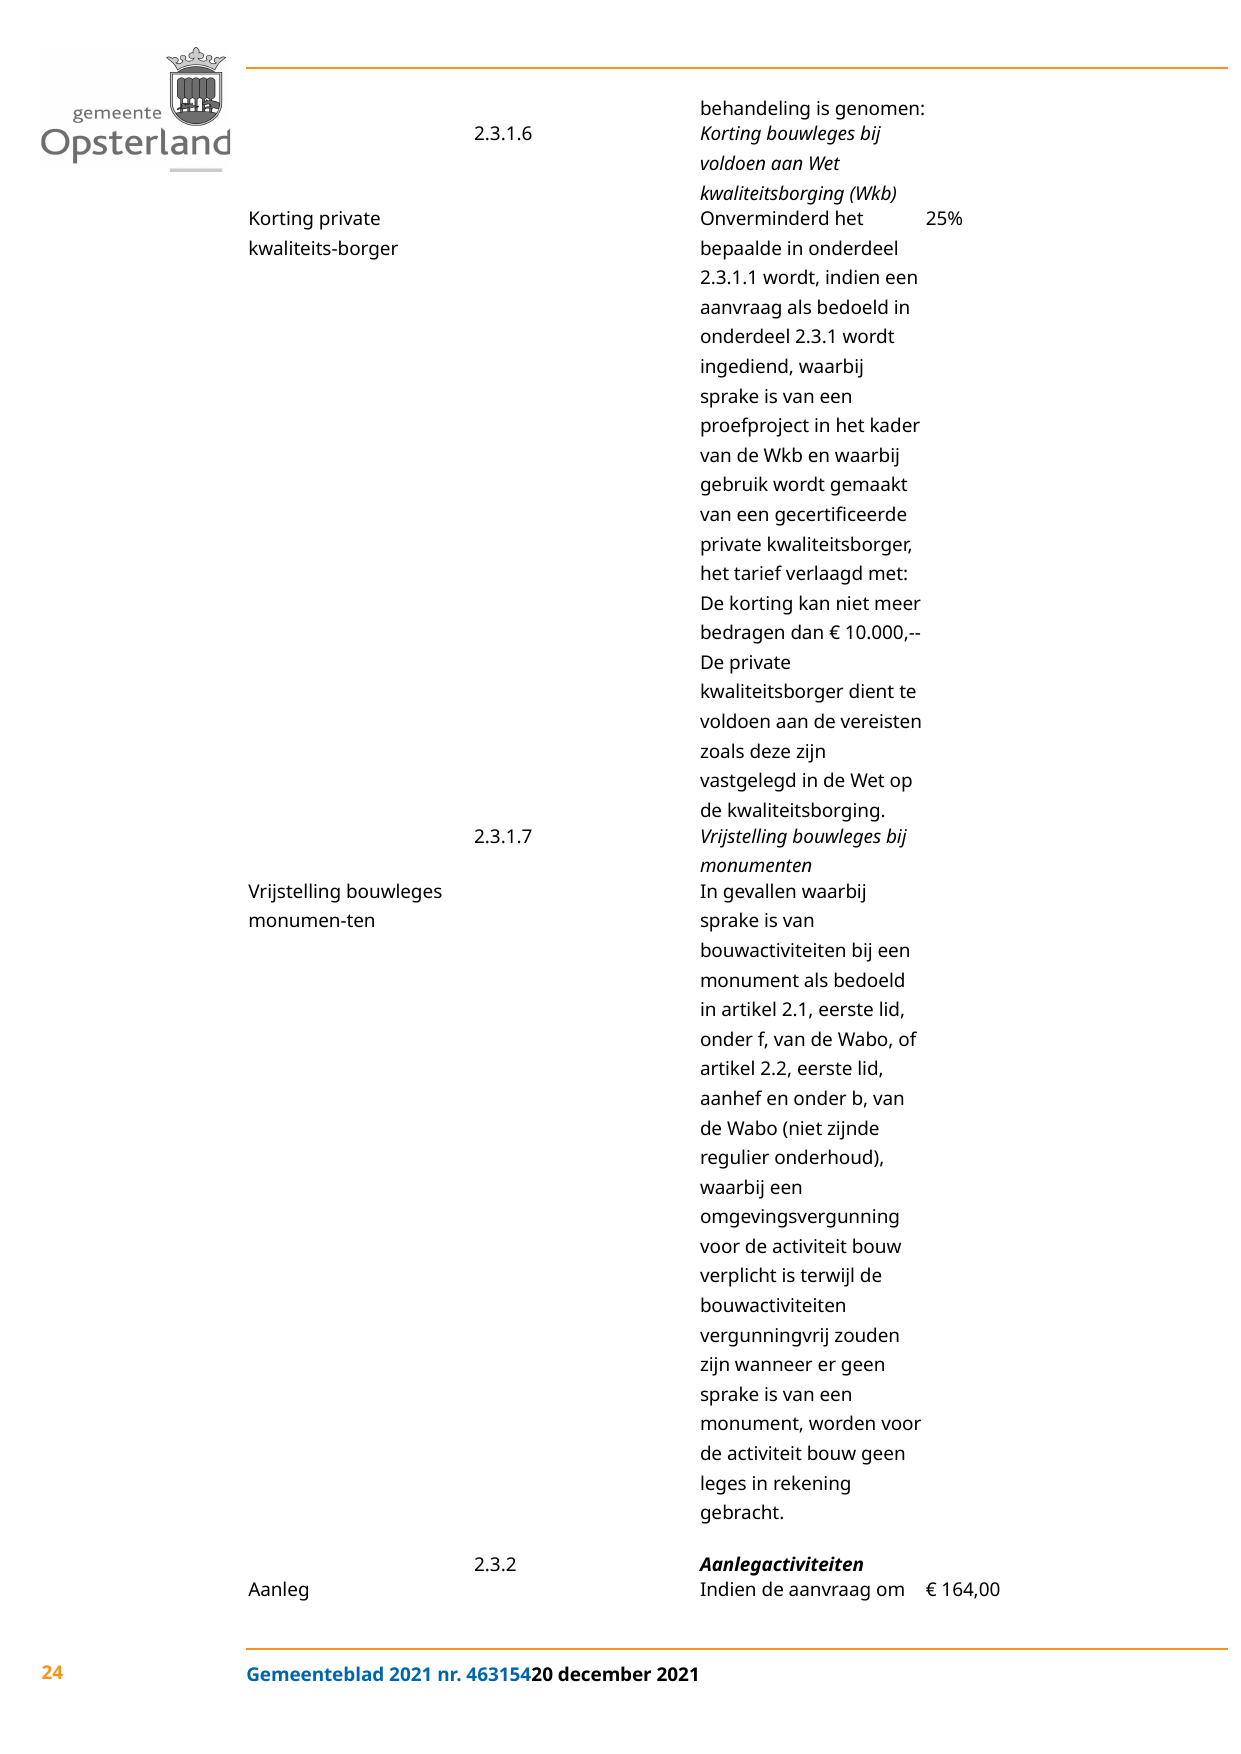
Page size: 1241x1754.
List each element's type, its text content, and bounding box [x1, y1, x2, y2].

table_cell [474, 878, 700, 1525]
table_cell [248, 823, 474, 878]
table_cell Onverminderd het bepaalde in onderdeel 2.3.1.1 wordt, indien een aanvraag als bedoeld in onderdeel 2.3.1 wordt ingediend, waarbij sprake is van een proefproject in het kader van de Wkb en waarbij gebruik wordt gemaakt van een gecertificeerde private kwaliteitsborger, het tarief verlaagd met: De korting kan niet meer bedragen dan € 10.000,-- De private kwaliteitsborger dient te voldoen aan de vereisten zoals deze zijn vastgelegd in de Wet op de kwaliteitsborging. [700, 205, 926, 823]
table_cell 2.3.1.6 [474, 121, 700, 205]
table_cell [926, 1525, 1152, 1551]
table_cell [926, 95, 1152, 121]
table_cell Korting bouwleges bij voldoen aan Wet kwaliteitsborging (Wkb) [700, 121, 926, 205]
table_cell [474, 1525, 700, 1551]
table_cell 2.3.1.7 [474, 823, 700, 878]
table_cell Indien de aanvraag om [700, 1577, 926, 1602]
table_cell Aanleg [248, 1577, 474, 1602]
table_cell [248, 1525, 474, 1551]
table_cell [248, 95, 474, 121]
table_cell € 164,00 [926, 1577, 1152, 1602]
table_cell [248, 121, 474, 205]
table_cell [926, 823, 1152, 878]
table_cell Vrijstelling bouwleges bij monumenten [700, 823, 926, 878]
table_cell Korting private kwaliteits-borger [248, 205, 474, 823]
picture [41, 47, 231, 172]
table_cell [926, 121, 1152, 205]
table_cell [248, 1551, 474, 1577]
table_cell behandeling is genomen: [700, 95, 926, 121]
table_cell In gevallen waarbij sprake is van bouwactiviteiten bij een monument als bedoeld in artikel 2.1, eerste lid, onder f, van de Wabo, of artikel 2.2, eerste lid, aanhef en onder b, van de Wabo (niet zijnde regulier onderhoud), waarbij een omgevingsvergunning voor de activiteit bouw verplicht is terwijl de bouwactiviteiten vergunningvrij zouden zijn wanneer er geen sprake is van een monument, worden voor de activiteit bouw geen leges in rekening gebracht. [700, 878, 926, 1525]
table_cell [700, 1525, 926, 1551]
table_cell Vrijstelling bouwleges monumen-ten [248, 878, 474, 1525]
table_cell 25% [926, 205, 1152, 823]
table_cell [926, 1551, 1152, 1577]
table_cell [474, 205, 700, 823]
table_cell [474, 1577, 700, 1602]
table_cell Aanlegactiviteiten [700, 1551, 926, 1577]
table_cell [926, 878, 1152, 1525]
table_cell [474, 95, 700, 121]
table_cell 2.3.2 [474, 1551, 700, 1577]
